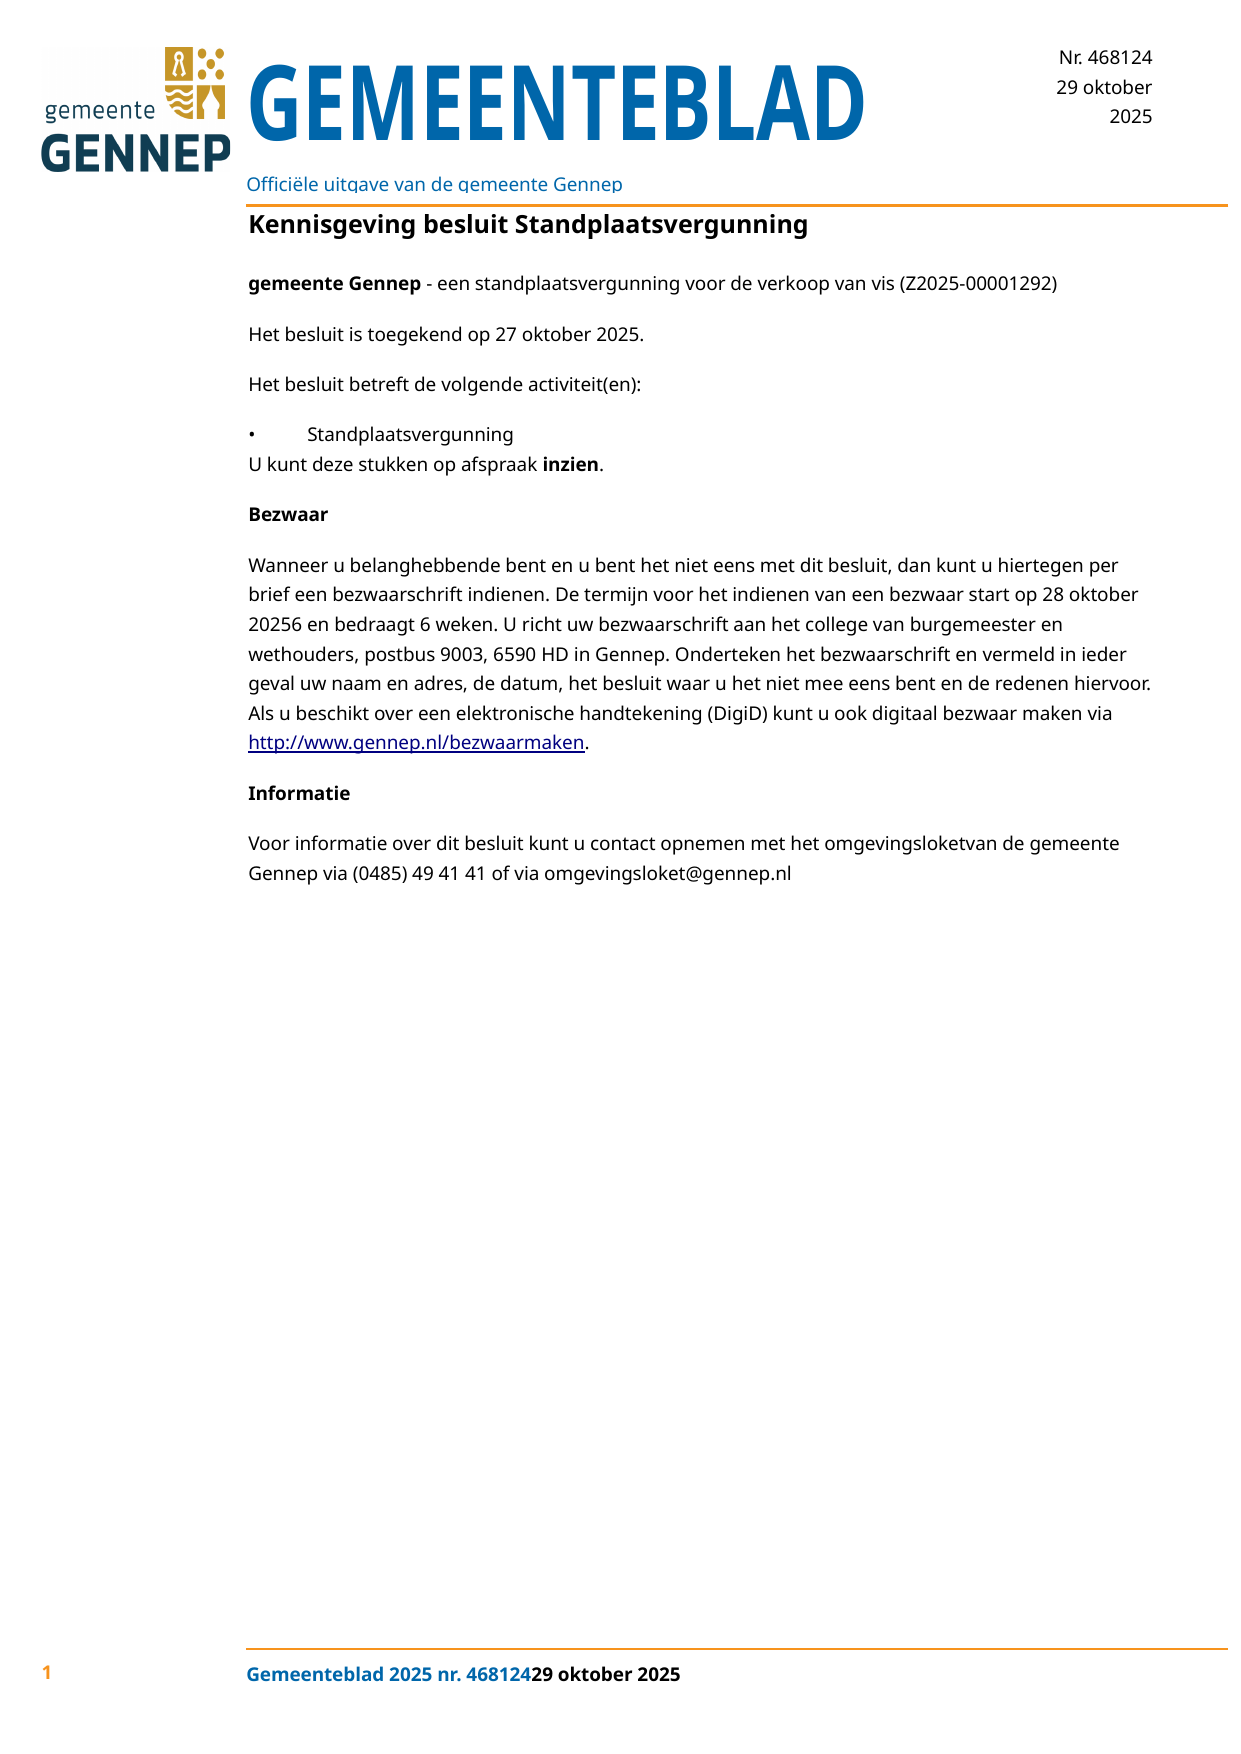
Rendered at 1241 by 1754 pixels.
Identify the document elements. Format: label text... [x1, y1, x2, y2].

text gemeente Gennep - een standplaatsvergunning voor de verkoop van vis (Z2025-00001292) [248, 270, 1152, 296]
picture [41, 47, 231, 172]
text Voor informatie over dit besluit kunt u contact opnemen met het omgevingsloketvan de gemeente Gennep via (0485) 49 41 41 of via omgevingsloket@gennep.nl [248, 830, 1152, 886]
text Kennisgeving besluit Standplaatsvergunning [248, 207, 1152, 241]
text Het besluit is toegekend op 27 oktober 2025. [248, 321, 1152, 346]
text Informatie [248, 780, 1152, 806]
list Standplaatsvergunning [248, 422, 1152, 447]
text Het besluit betreft de volgende activiteit(en): [248, 371, 1152, 397]
text Wanneer u belanghebbende bent en u bent het niet eens met dit besluit, dan kunt u hiertegen per brief een bezwaarschrift indienen. De termijn voor het indienen van een bezwaar start op 28 oktober 20256 en bedraagt 6 weken. U richt uw bezwaarschrift aan het college van burgemeester en wethouders, postbus 9003, 6590 HD in Gennep. Onderteken het bezwaarschrift en vermeld in ieder geval uw naam en adres, de datum, het besluit waar u het niet mee eens bent en de redenen hiervoor. Als u beschikt over een elektronische handtekening (DigiD) kunt u ook digitaal bezwaar maken via http://www.gennep.nl/bezwaarmaken. [248, 552, 1152, 755]
text U kunt deze stukken op afspraak inzien. [248, 451, 1152, 477]
text Bezwaar [248, 502, 1152, 527]
